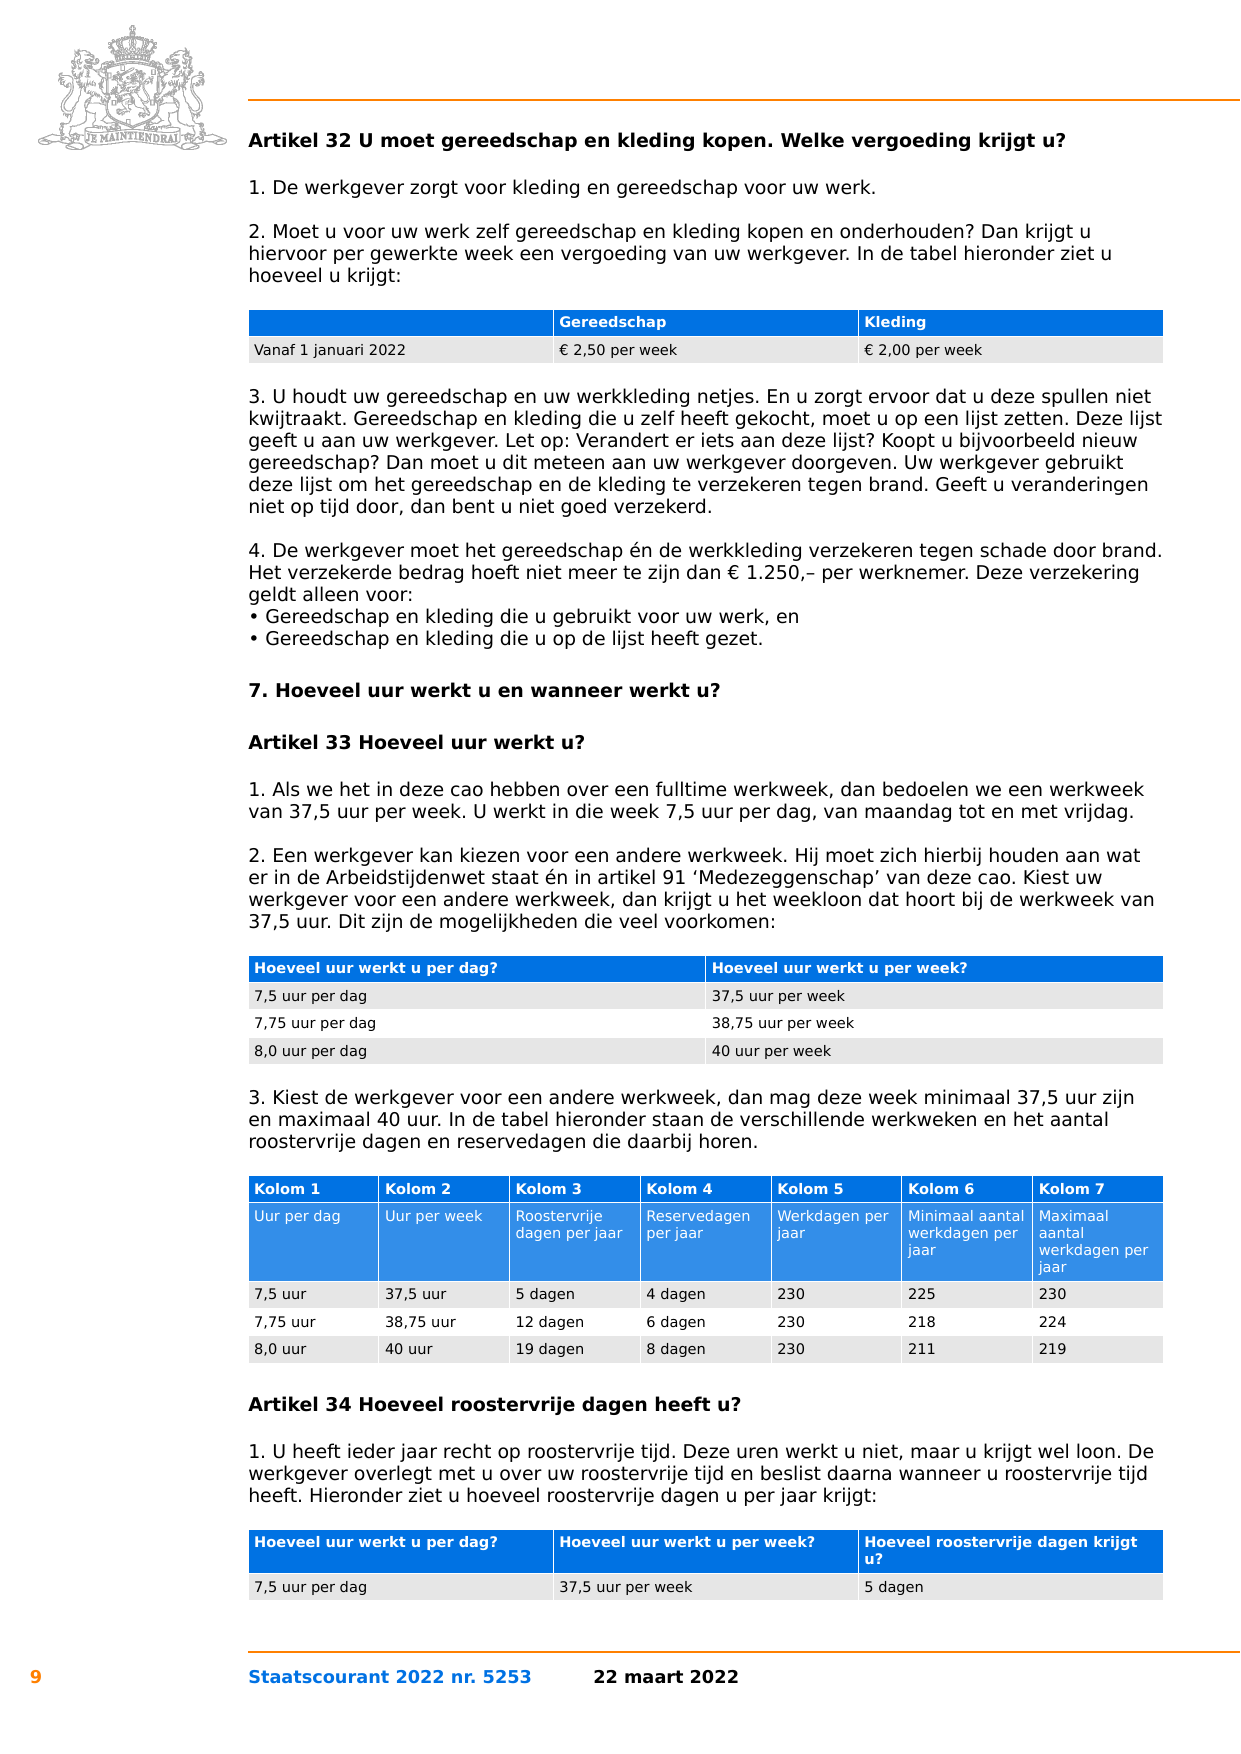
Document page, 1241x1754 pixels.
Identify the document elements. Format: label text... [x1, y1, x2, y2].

text 1. Als we het in deze cao hebben over een fulltime werkweek, dan bedoelen we een werkweek van 37,5 uur per week. U werkt in die week 7,5 uur per dag, van maandag tot en met vrijdag. [248, 779, 1163, 823]
table_cell Uur per dag [249, 1203, 378, 1281]
table_header Hoeveel roostervrije dagen krijgt u? [859, 1530, 1163, 1573]
table_cell 37,5 uur [379, 1282, 509, 1308]
table_header Hoeveel uur werkt u per week? [554, 1530, 858, 1573]
text 3. U houdt uw gereedschap en uw werkkleding netjes. En u zorgt ervoor dat u deze spullen niet kwijtraakt. Gereedschap en kleding die u zelf heeft gekocht, moet u op een lijst zetten. Deze lijst geeft u aan uw werkgever. Let op: Verandert er iets aan deze lijst? Koopt u bijvoorbeeld nieuw gereedschap? Dan moet u dit meteen aan uw werkgever doorgeven. Uw werkgever gebruikt deze lijst om het gereedschap en de kleding te verzekeren tegen brand. Geeft u veranderingen niet op tijd door, dan bent u niet goed verzekerd. [248, 386, 1163, 518]
table_cell Werkdagen per jaar [772, 1203, 901, 1281]
table_cell 7,5 uur per dag [249, 983, 705, 1009]
text • Gereedschap en kleding die u gebruikt voor uw werk, en [248, 606, 1163, 628]
table_cell 38,75 uur per week [706, 1010, 1163, 1037]
table_cell 7,75 uur [249, 1309, 378, 1335]
table_cell 8 dagen [641, 1336, 771, 1363]
text • Gereedschap en kleding die u op de lijst heeft gezet. [248, 628, 1163, 650]
table_cell 4 dagen [641, 1282, 771, 1308]
table_header [249, 310, 553, 336]
table_cell 7,5 uur per dag [249, 1574, 553, 1600]
table_cell 230 [772, 1336, 901, 1363]
table_cell 5 dagen [859, 1574, 1163, 1600]
table_cell Minimaal aantal werkdagen per jaar [902, 1203, 1032, 1281]
table_cell 219 [1033, 1336, 1163, 1363]
table_cell Vanaf 1 januari 2022 [249, 337, 553, 363]
table_cell 225 [902, 1282, 1032, 1308]
table_header Kolom 2 [379, 1176, 509, 1202]
table_cell Roostervrije dagen per jaar [510, 1203, 640, 1281]
text 2. Moet u voor uw werk zelf gereedschap en kleding kopen en onderhouden? Dan krijgt u hiervoor per gewerkte week een vergoeding van uw werkgever. In de tabel hieronder ziet u hoeveel u krijgt: [248, 221, 1163, 287]
table_cell 19 dagen [510, 1336, 640, 1363]
table_cell 230 [772, 1309, 901, 1335]
text 4. De werkgever moet het gereedschap én de werkkleding verzekeren tegen schade door brand. Het verzekerde bedrag hoeft niet meer te zijn dan € 1.250,– per werknemer. Deze verzekering geldt alleen voor: [248, 540, 1163, 606]
picture [38, 25, 227, 150]
table_cell 37,5 uur per week [554, 1574, 858, 1600]
table_header Kleding [859, 310, 1163, 336]
subtitle Artikel 32 U moet gereedschap en kleding kopen. Welke vergoeding krijgt u? [248, 130, 1163, 152]
table_header Kolom 3 [510, 1176, 640, 1202]
subtitle Artikel 33 Hoeveel uur werkt u? [248, 732, 1163, 754]
table_cell 211 [902, 1336, 1032, 1363]
table_cell 40 uur [379, 1336, 509, 1363]
table_header Hoeveel uur werkt u per dag? [249, 1530, 553, 1573]
table_cell 7,75 uur per dag [249, 1010, 705, 1037]
table_header Kolom 5 [772, 1176, 901, 1202]
text 1. U heeft ieder jaar recht op roostervrije tijd. Deze uren werkt u niet, maar u krijgt wel loon. De werkgever overlegt met u over uw roostervrije tijd en beslist daarna wanneer u roostervrije tijd heeft. Hieronder ziet u hoeveel roostervrije dagen u per jaar krijgt: [248, 1441, 1163, 1507]
table_cell 5 dagen [510, 1282, 640, 1308]
table_cell 6 dagen [641, 1309, 771, 1335]
table_cell € 2,00 per week [859, 337, 1163, 363]
table_cell 230 [1033, 1282, 1163, 1308]
table_cell 8,0 uur per dag [249, 1038, 705, 1064]
table_cell 38,75 uur [379, 1309, 509, 1335]
text 1. De werkgever zorgt voor kleding en gereedschap voor uw werk. [248, 177, 1163, 199]
table_cell 40 uur per week [706, 1038, 1163, 1064]
table_cell 218 [902, 1309, 1032, 1335]
table_cell 8,0 uur [249, 1336, 378, 1363]
table_cell 7,5 uur [249, 1282, 378, 1308]
text 2. Een werkgever kan kiezen voor een andere werkweek. Hij moet zich hierbij houden aan wat er in de Arbeidstijdenwet staat én in artikel 91 ‘Medezeggenschap’ van deze cao. Kiest uw werkgever voor een andere werkweek, dan krijgt u het weekloon dat hoort bij de werkweek van 37,5 uur. Dit zijn de mogelijkheden die veel voorkomen: [248, 845, 1163, 933]
text 3. Kiest de werkgever voor een andere werkweek, dan mag deze week minimaal 37,5 uur zijn en maximaal 40 uur. In de tabel hieronder staan de verschillende werkweken en het aantal roostervrije dagen en reservedagen die daarbij horen. [248, 1087, 1163, 1153]
table_header Kolom 4 [641, 1176, 771, 1202]
table_cell 37,5 uur per week [706, 983, 1163, 1009]
table_cell Uur per week [379, 1203, 509, 1281]
table_header Kolom 1 [249, 1176, 378, 1202]
table_header Kolom 7 [1033, 1176, 1163, 1202]
table_cell Reservedagen per jaar [641, 1203, 771, 1281]
table_cell 12 dagen [510, 1309, 640, 1335]
table_header Gereedschap [554, 310, 858, 336]
table_header Hoeveel uur werkt u per week? [706, 956, 1163, 982]
table_cell Maximaal aantal werkdagen per jaar [1033, 1203, 1163, 1281]
table_cell 224 [1033, 1309, 1163, 1335]
table_cell 230 [772, 1282, 901, 1308]
subtitle 7. Hoeveel uur werkt u en wanneer werkt u? [248, 680, 1163, 702]
subtitle Artikel 34 Hoeveel roostervrije dagen heeft u? [248, 1394, 1163, 1416]
table_cell € 2,50 per week [554, 337, 858, 363]
table_header Hoeveel uur werkt u per dag? [249, 956, 705, 982]
table_header Kolom 6 [902, 1176, 1032, 1202]
